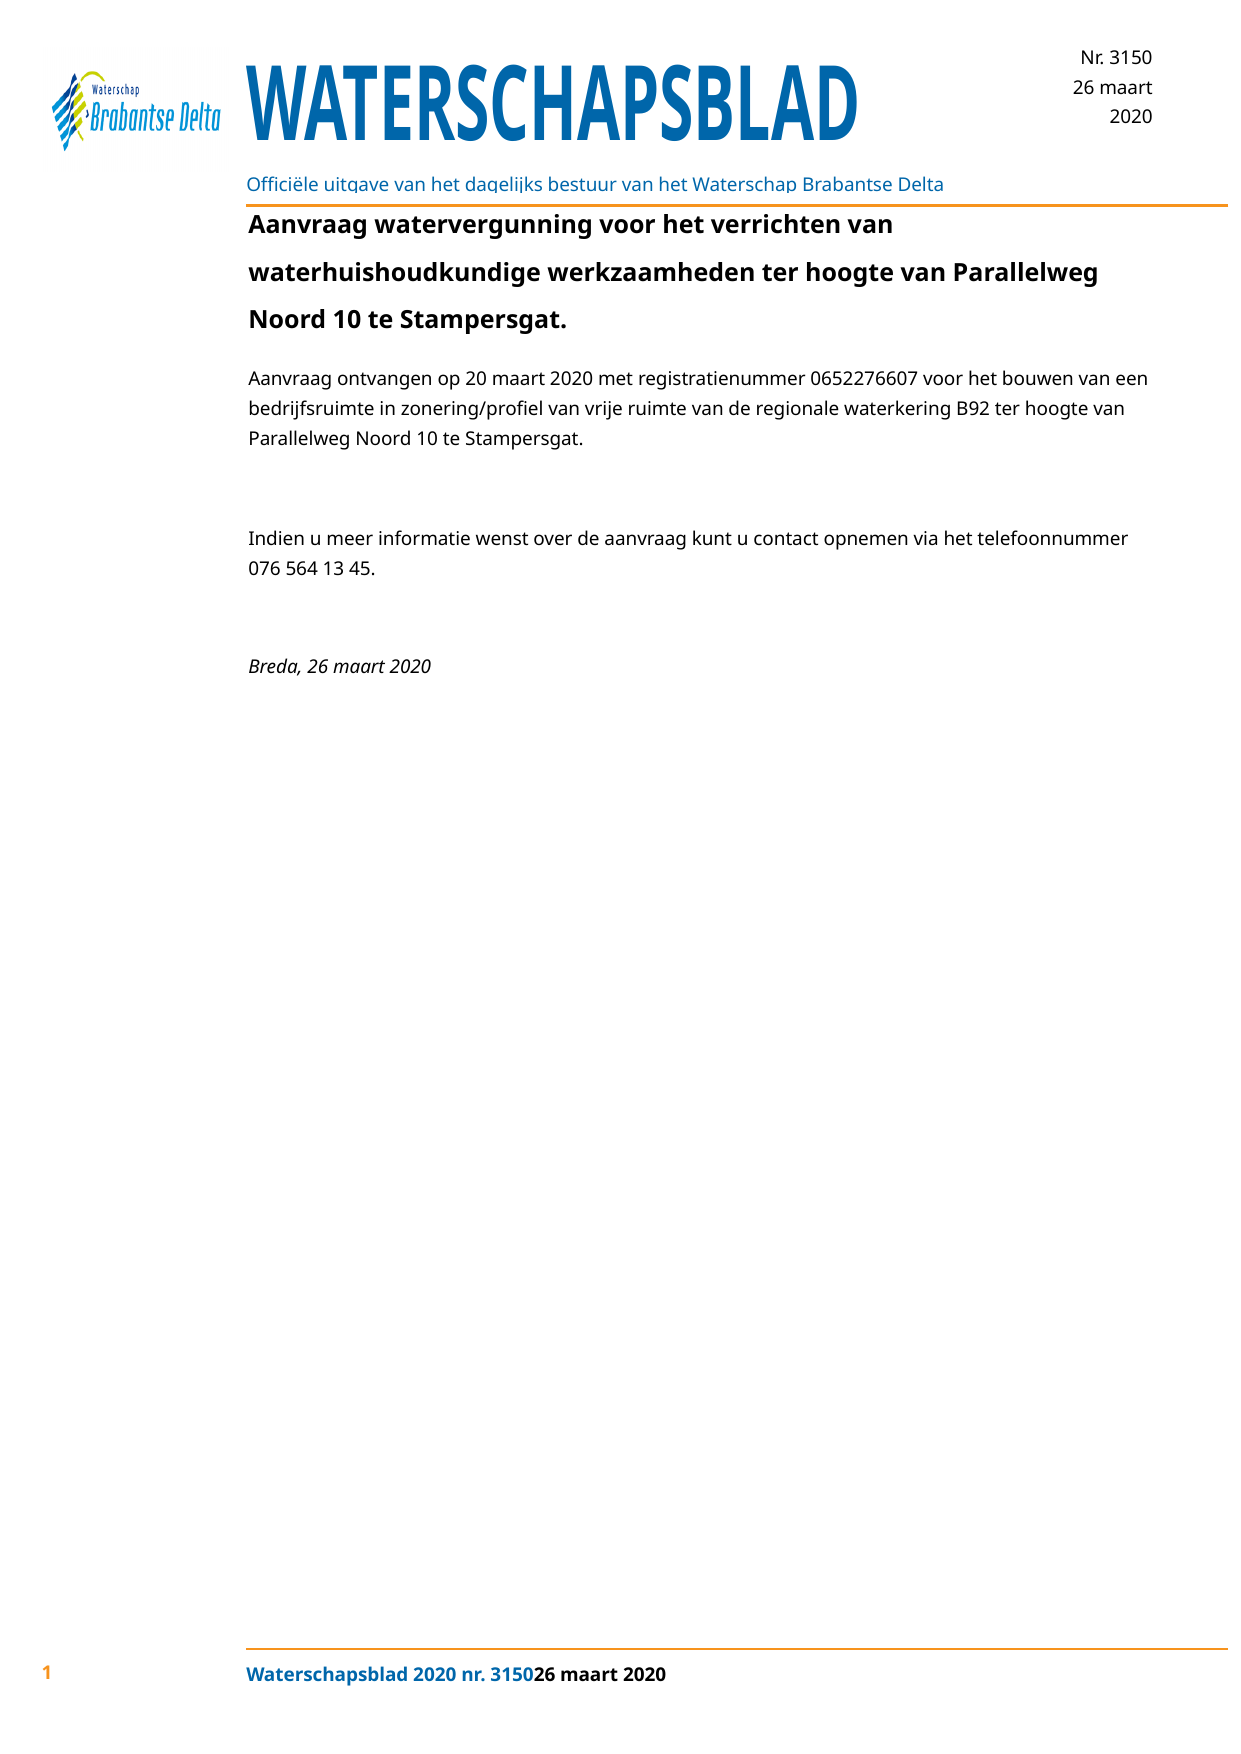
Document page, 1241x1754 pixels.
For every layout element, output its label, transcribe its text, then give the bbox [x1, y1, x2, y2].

text Indien u meer informatie wenst over de aanvraag kunt u contact opnemen via het telefoonnummer 076 564 13 45. [248, 526, 1152, 581]
text Aanvraag ontvangen op 20 maart 2020 met registratienummer 0652276607 voor het bouwen van een bedrijfsruimte in zonering/profiel van vrije ruimte van de regionale waterkering B92 ter hoogte van Parallelweg Noord 10 te Stampersgat. [248, 366, 1152, 450]
text Aanvraag watervergunning voor het verrichten van waterhuishoudkundige werkzaamheden ter hoogte van Parallelweg Noord 10 te Stampersgat. [248, 207, 1152, 336]
picture [41, 47, 231, 172]
text Breda, 26 maart 2020 [248, 653, 1152, 679]
